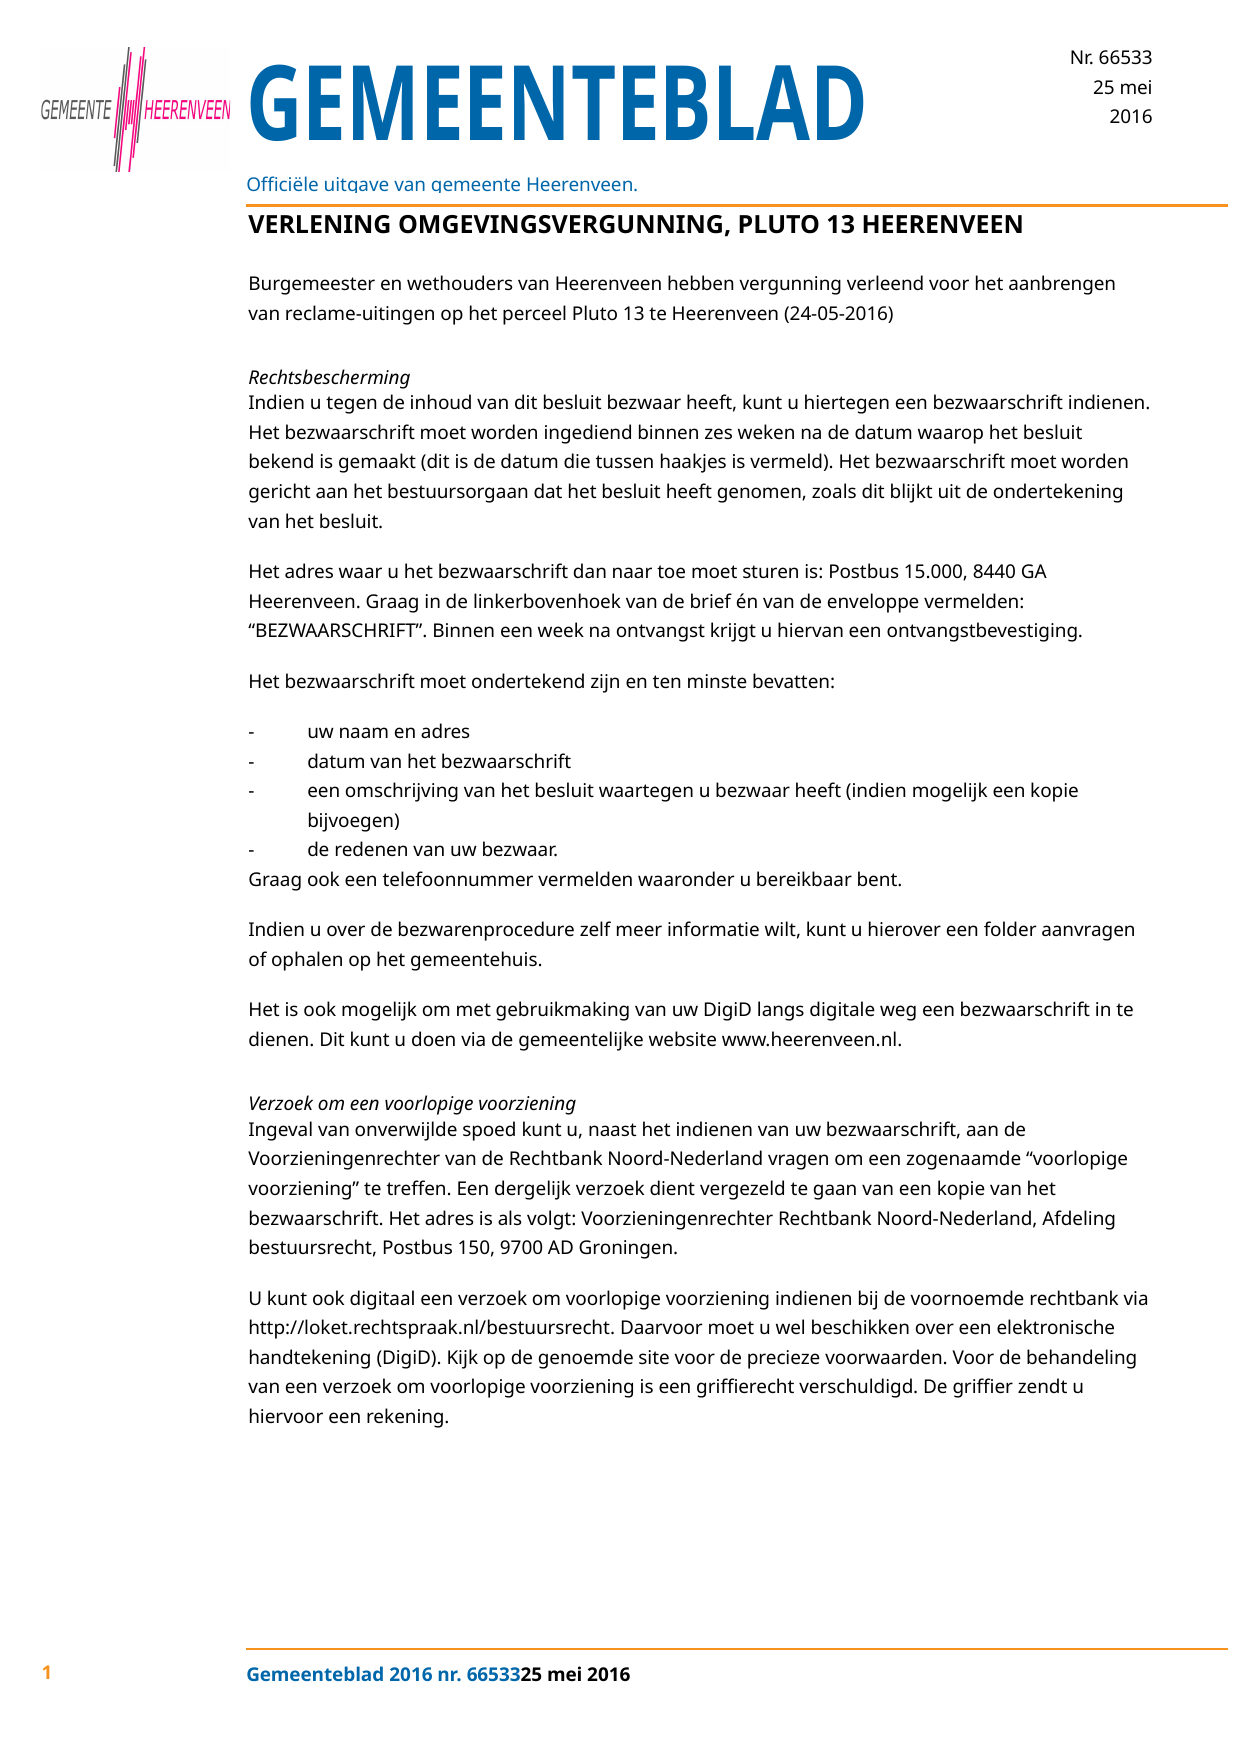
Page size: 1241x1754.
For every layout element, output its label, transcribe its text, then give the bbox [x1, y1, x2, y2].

text Burgemeester en wethouders van Heerenveen hebben vergunning verleend voor het aanbrengen van reclame-uitingen op het perceel Pluto 13 te Heerenveen (24-05-2016) [248, 270, 1152, 326]
text Ingeval van onverwijlde spoed kunt u, naast het indienen van uw bezwaarschrift, aan de Voorzieningenrechter van de Rechtbank Noord-Nederland vragen om een zogenaamde “voorlopige voorziening” te treffen. Een dergelijk verzoek dient vergezeld te gaan van een kopie van het bezwaarschrift. Het adres is als volgt: Voorzieningenrechter Rechtbank Noord-Nederland, Afdeling bestuursrecht, Postbus 150, 9700 AD Groningen. [248, 1116, 1152, 1260]
list uw naam en adres [248, 718, 1152, 744]
text Het adres waar u het bezwaarschrift dan naar toe moet sturen is: Postbus 15.000, 8440 GA Heerenveen. Graag in de linkerbovenhoek van de brief én van de enveloppe vermelden: “BEZWAARSCHRIFT”. Binnen een week na ontvangst krijgt u hiervan een ontvangstbevestiging. [248, 558, 1152, 643]
list de redenen van uw bezwaar. [248, 837, 1152, 862]
text Rechtsbescherming [248, 364, 1152, 389]
text Indien u tegen de inhoud van dit besluit bezwaar heeft, kunt u hiertegen een bezwaarschrift indienen. Het bezwaarschrift moet worden ingediend binnen zes weken na de datum waarop het besluit bekend is gemaakt (dit is de datum die tussen haakjes is vermeld). Het bezwaarschrift moet worden gericht aan het bestuursorgaan dat het besluit heeft genomen, zoals dit blijkt uit de ondertekening van het besluit. [248, 389, 1152, 534]
text Indien u over de bezwarenprocedure zelf meer informatie wilt, kunt u hierover een folder aanvragen of ophalen op het gemeentehuis. [248, 917, 1152, 972]
text Verzoek om een voorlopige voorziening [248, 1090, 1152, 1116]
text Het bezwaarschrift moet ondertekend zijn en ten minste bevatten: [248, 668, 1152, 694]
text Het is ook mogelijk om met gebruikmaking van uw DigiD langs digitale weg een bezwaarschrift in te dienen. Dit kunt u doen via de gemeentelijke website www.heerenveen.nl. [248, 997, 1152, 1052]
list een omschrijving van het besluit waartegen u bezwaar heeft (indien mogelijk een kopie bijvoegen) [248, 777, 1152, 833]
list datum van het bezwaarschrift [248, 748, 1152, 774]
text VERLENING OMGEVINGSVERGUNNING, PLUTO 13 HEERENVEEN [248, 207, 1152, 241]
text Graag ook een telefoonnummer vermelden waaronder u bereikbaar bent. [248, 866, 1152, 892]
picture [41, 47, 231, 172]
text U kunt ook digitaal een verzoek om voorlopige voorziening indienen bij de voornoemde rechtbank via http://loket.rechtspraak.nl/bestuursrecht. Daarvoor moet u wel beschikken over een elektronische handtekening (DigiD). Kijk op de genoemde site voor de precieze voorwaarden. Voor de behandeling van een verzoek om voorlopige voorziening is een griffierecht verschuldigd. De griffier zendt u hiervoor een rekening. [248, 1285, 1152, 1429]
